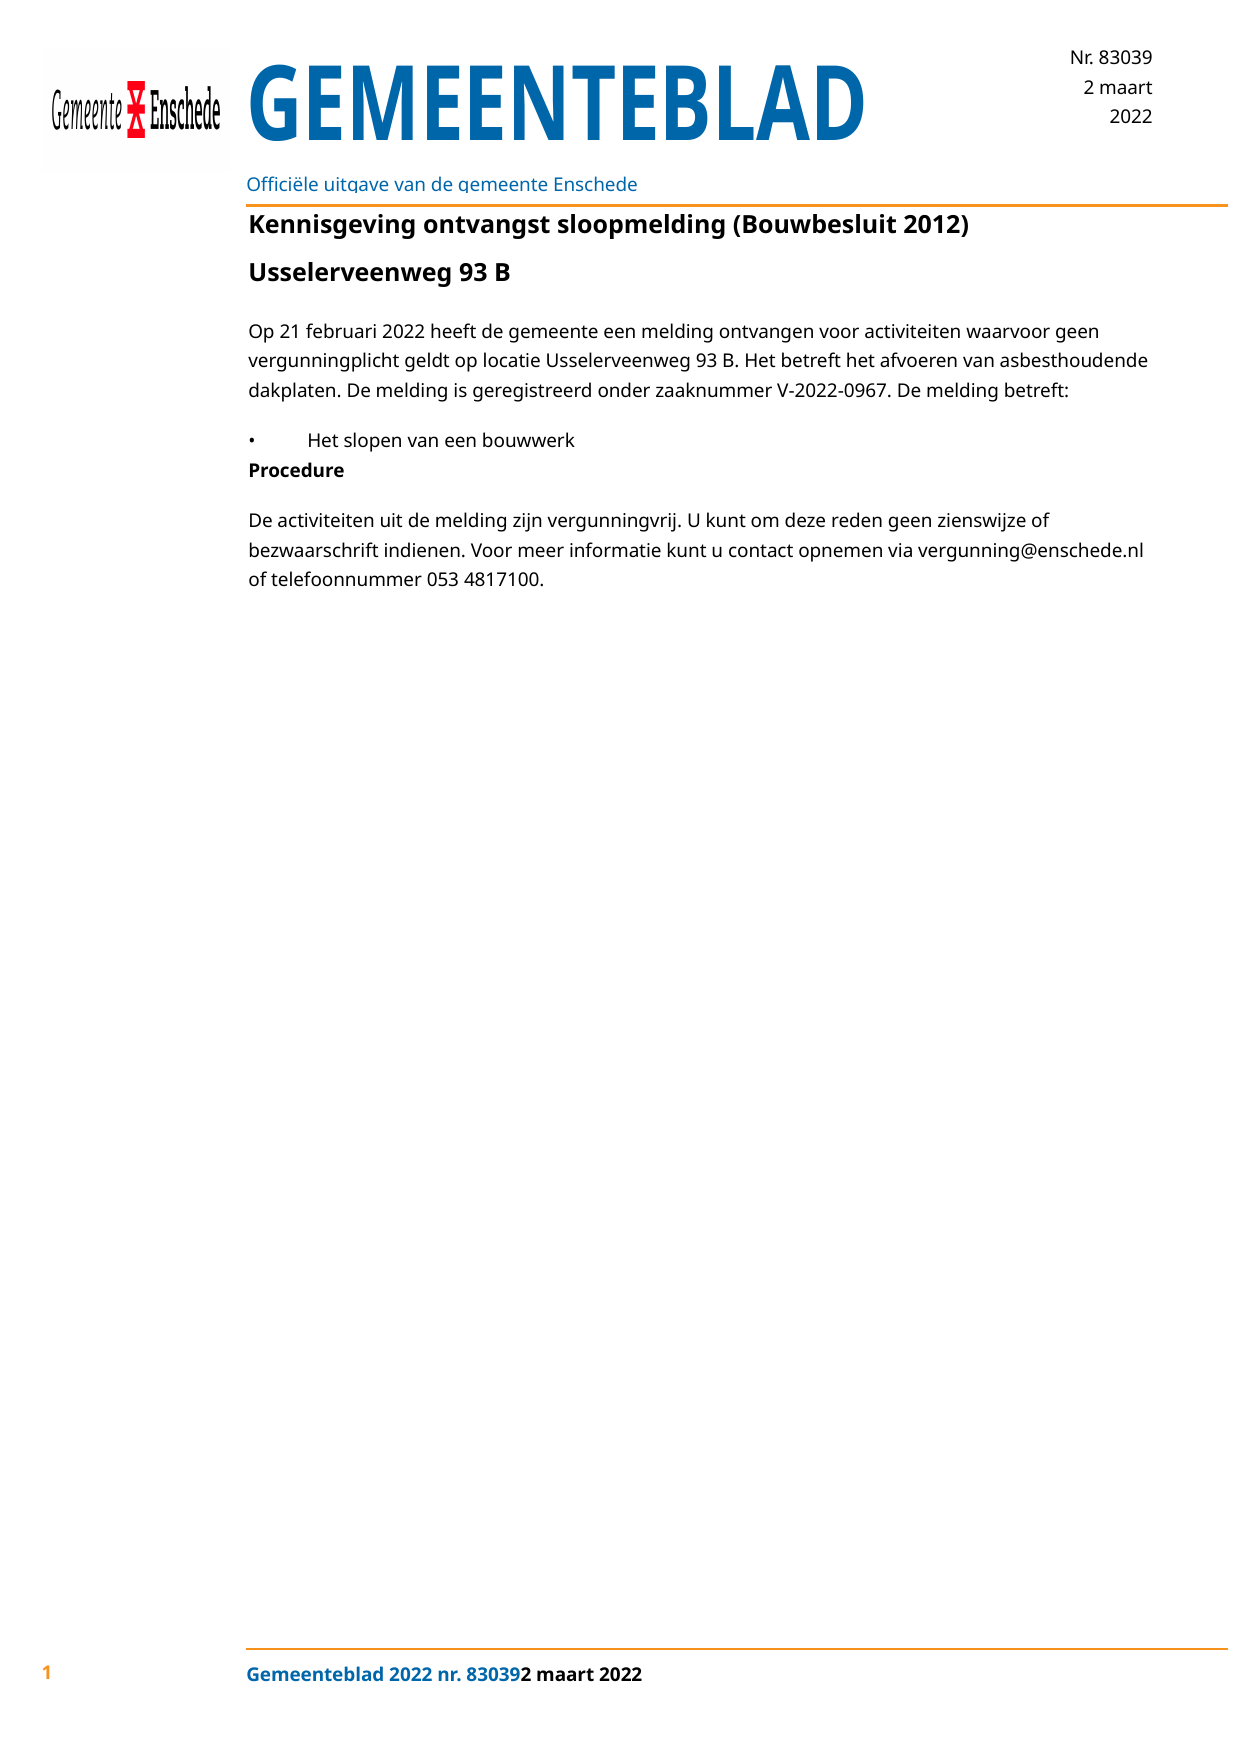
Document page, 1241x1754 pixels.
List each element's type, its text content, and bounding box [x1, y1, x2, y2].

list Het slopen van een bouwwerk [248, 427, 1152, 453]
text De activiteiten uit de melding zijn vergunningvrij. U kunt om deze reden geen zienswijze of bezwaarschrift indienen. Voor meer informatie kunt u contact opnemen via vergunning@enschede.nl of telefoonnummer 053 4817100. [248, 507, 1152, 592]
text Kennisgeving ontvangst sloopmelding (Bouwbesluit 2012) Usselerveenweg 93 B [248, 207, 1152, 288]
picture [41, 47, 231, 172]
text Procedure [248, 457, 1152, 483]
text Op 21 februari 2022 heeft de gemeente een melding ontvangen voor activiteiten waarvoor geen vergunningplicht geldt op locatie Usselerveenweg 93 B. Het betreft het afvoeren van asbesthoudende dakplaten. De melding is geregistreerd onder zaaknummer V-2022-0967. De melding betreft: [248, 318, 1152, 403]
